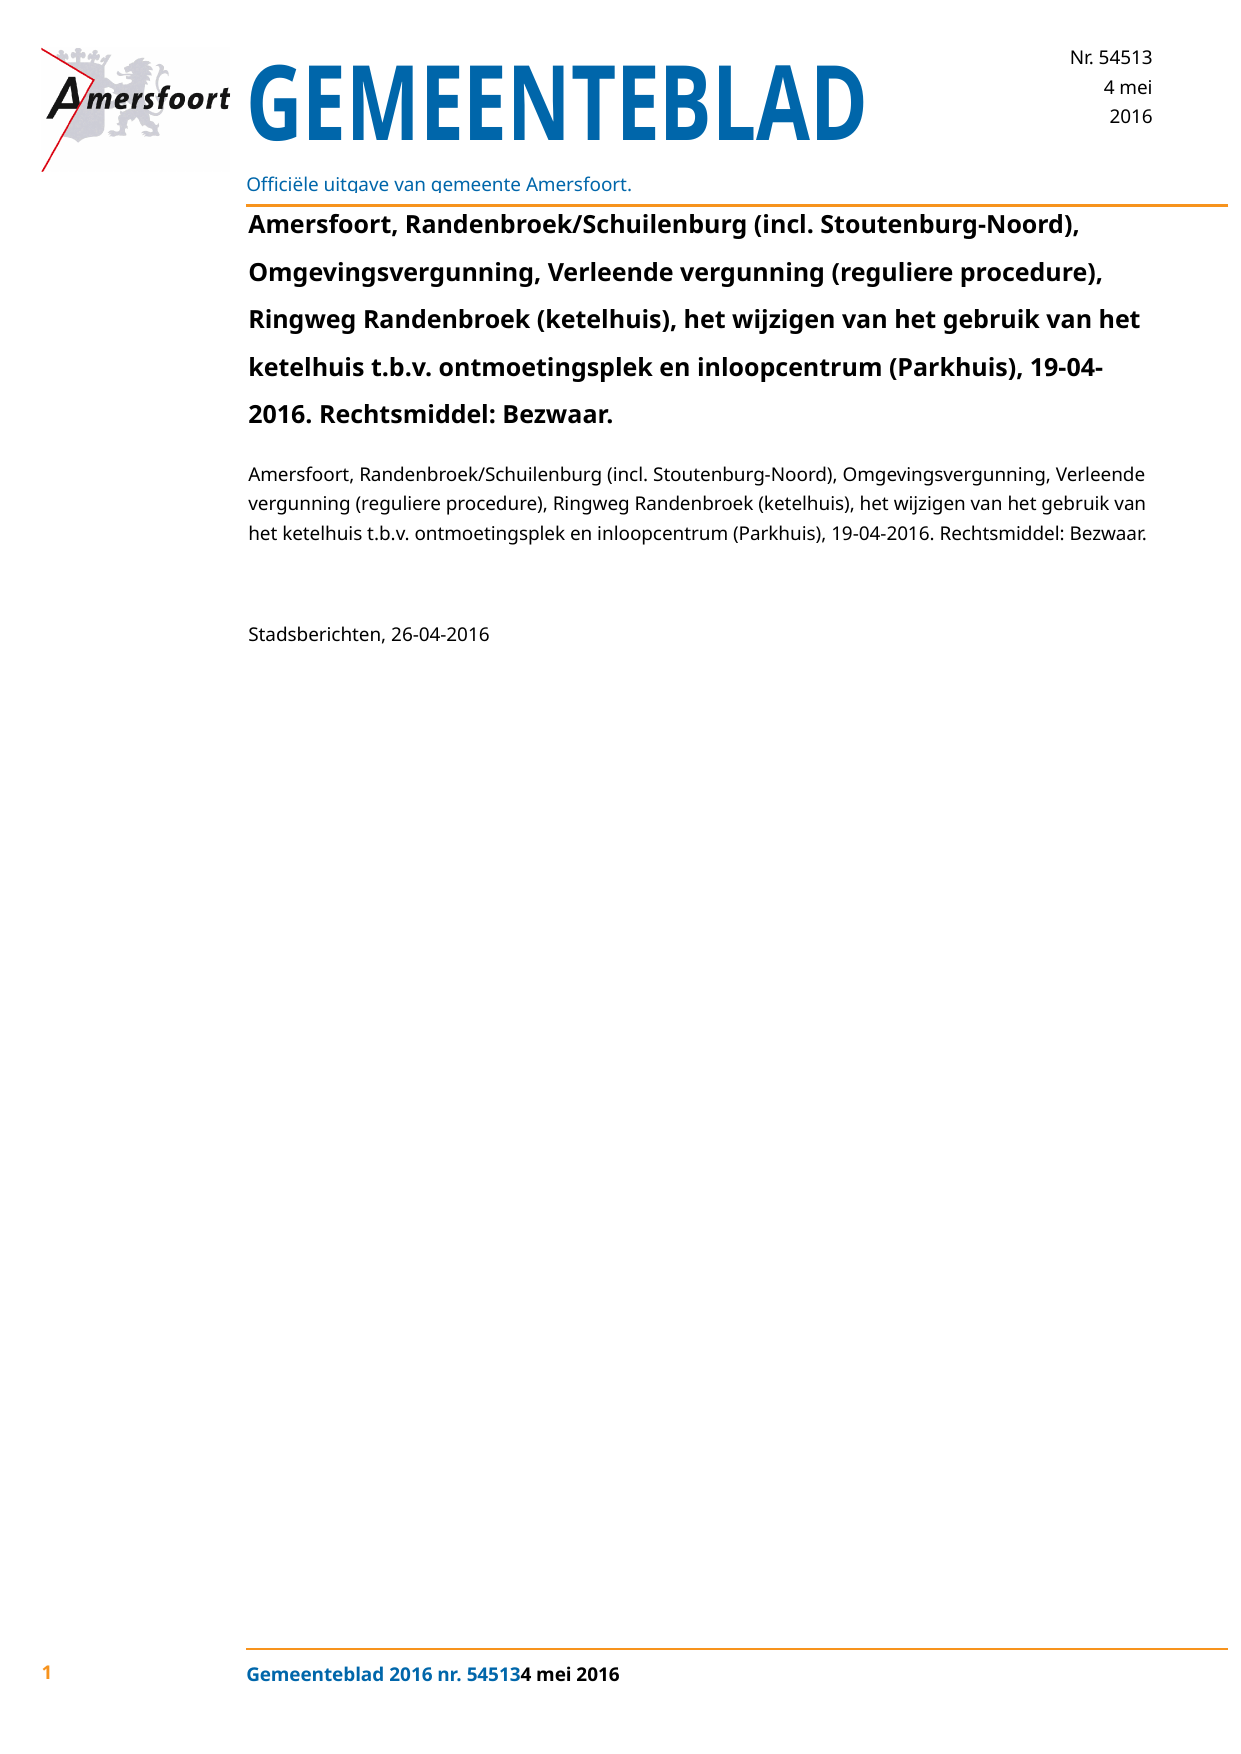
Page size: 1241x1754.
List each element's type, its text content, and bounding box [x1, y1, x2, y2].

text Amersfoort, Randenbroek/Schuilenburg (incl. Stoutenburg-Noord), Omgevingsvergunning, Verleende vergunning (reguliere procedure), Ringweg Randenbroek (ketelhuis), het wijzigen van het gebruik van het ketelhuis t.b.v. ontmoetingsplek en inloopcentrum (Parkhuis), 19-04-2016. Rechtsmiddel: Bezwaar. [248, 461, 1152, 546]
text Stadsberichten, 26-04-2016 [248, 621, 1152, 646]
text Amersfoort, Randenbroek/Schuilenburg (incl. Stoutenburg-Noord), Omgevingsvergunning, Verleende vergunning (reguliere procedure), Ringweg Randenbroek (ketelhuis), het wijzigen van het gebruik van het ketelhuis t.b.v. ontmoetingsplek en inloopcentrum (Parkhuis), 19-04-2016. Rechtsmiddel: Bezwaar. [248, 207, 1152, 431]
picture [41, 47, 231, 172]
